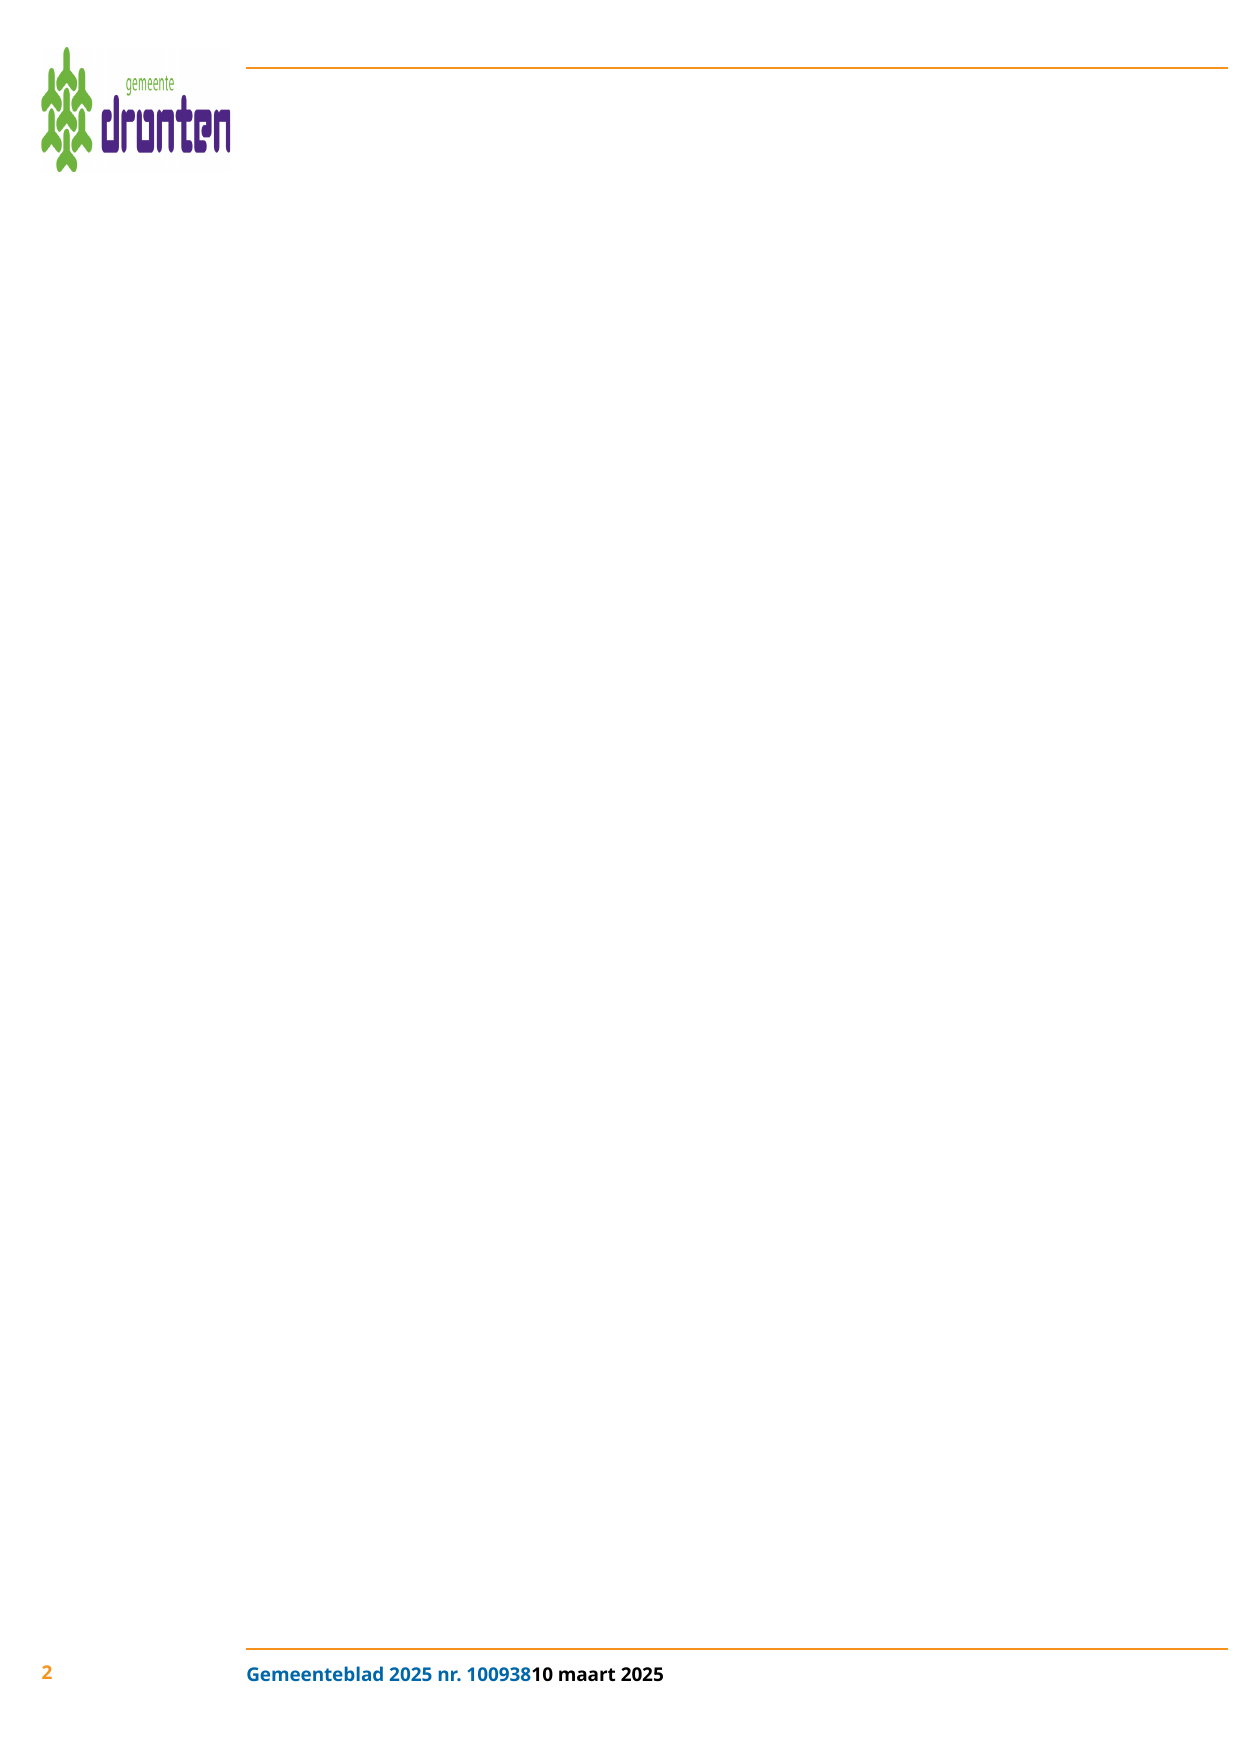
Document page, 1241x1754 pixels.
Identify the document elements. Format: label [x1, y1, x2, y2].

picture [41, 47, 231, 172]
